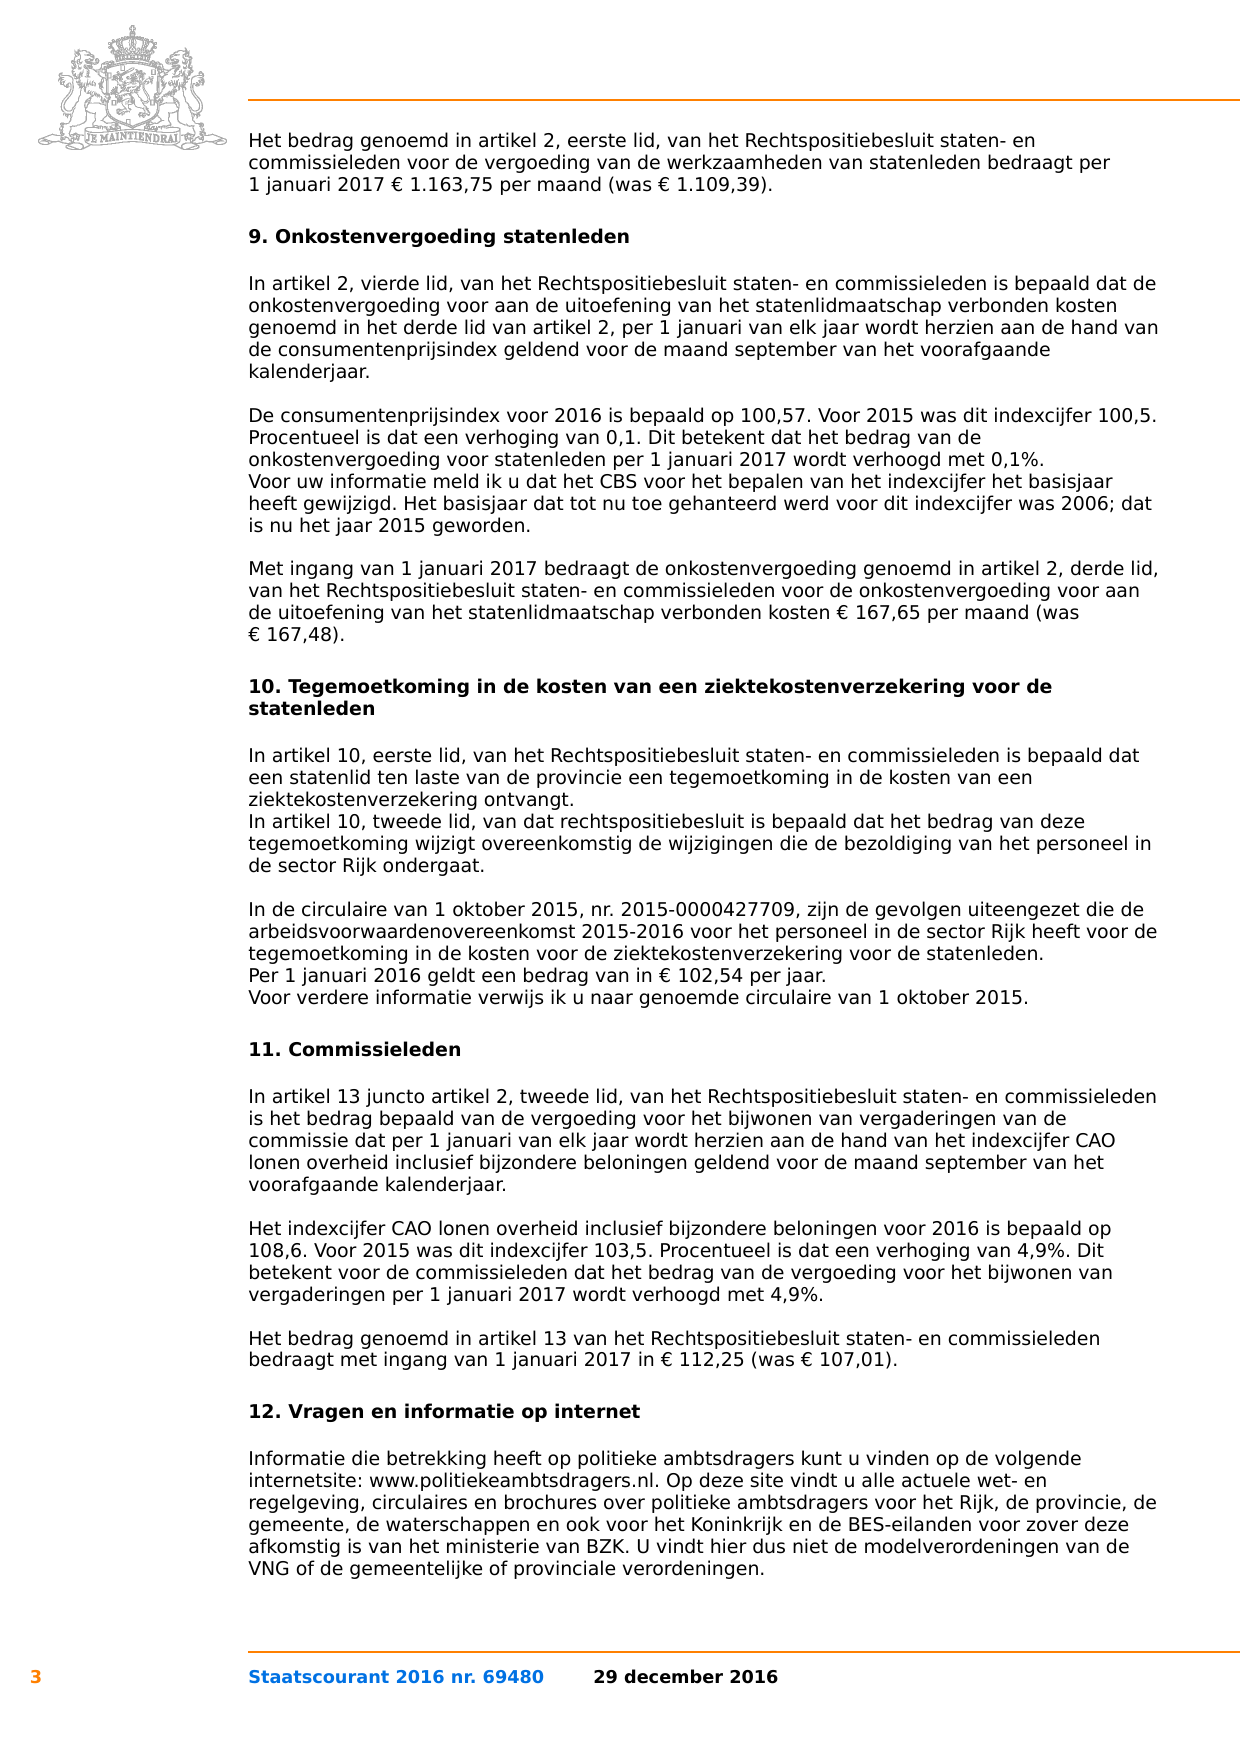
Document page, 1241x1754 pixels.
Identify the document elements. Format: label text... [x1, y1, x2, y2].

text Het bedrag genoemd in artikel 2, eerste lid, van het Rechtspositiebesluit staten- en commissieleden voor de vergoeding van de werkzaamheden van statenleden bedraagt per 1 januari 2017 € 1.163,75 per maand (was € 1.109,39). [248, 130, 1163, 196]
text De consumentenprijsindex voor 2016 is bepaald op 100,57. Voor 2015 was dit indexcijfer 100,5. Procentueel is dat een verhoging van 0,1. Dit betekent dat het bedrag van de onkostenvergoeding voor statenleden per 1 januari 2017 wordt verhoogd met 0,1%. [248, 404, 1163, 471]
text Met ingang van 1 januari 2017 bedraagt de onkostenvergoeding genoemd in artikel 2, derde lid, van het Rechtspositiebesluit staten- en commissieleden voor de onkostenvergoeding voor aan de uitoefening van het statenlidmaatschap verbonden kosten € 167,65 per maand (was € 167,48). [248, 558, 1163, 646]
text In artikel 10, eerste lid, van het Rechtspositiebesluit staten- en commissieleden is bepaald dat een statenlid ten laste van de provincie een tegemoetkoming in de kosten van een ziektekostenverzekering ontvangt. [248, 745, 1163, 811]
subtitle 10. Tegemoetkoming in de kosten van een ziektekostenverzekering voor de statenleden [248, 676, 1163, 720]
text In de circulaire van 1 oktober 2015, nr. 2015-0000427709, zijn de gevolgen uiteengezet die de arbeidsvoorwaardenovereenkomst 2015-2016 voor het personeel in de sector Rijk heeft voor de tegemoetkoming in de kosten voor de ziektekostenverzekering voor de statenleden. [248, 899, 1163, 965]
subtitle 9. Onkostenvergoeding statenleden [248, 226, 1163, 248]
text Voor uw informatie meld ik u dat het CBS voor het bepalen van het indexcijfer het basisjaar heeft gewijzigd. Het basisjaar dat tot nu toe gehanteerd werd voor dit indexcijfer was 2006; dat is nu het jaar 2015 geworden. [248, 471, 1163, 536]
text Het indexcijfer CAO lonen overheid inclusief bijzondere beloningen voor 2016 is bepaald op 108,6. Voor 2015 was dit indexcijfer 103,5. Procentueel is dat een verhoging van 4,9%. Dit betekent voor de commissieleden dat het bedrag van de vergoeding voor het bijwonen van vergaderingen per 1 januari 2017 wordt verhoogd met 4,9%. [248, 1218, 1163, 1306]
subtitle 12. Vragen en informatie op internet [248, 1401, 1163, 1423]
text In artikel 10, tweede lid, van dat rechtspositiebesluit is bepaald dat het bedrag van deze tegemoetkoming wijzigt overeenkomstig de wijzigingen die de bezoldiging van het personeel in de sector Rijk ondergaat. [248, 811, 1163, 877]
text In artikel 13 juncto artikel 2, tweede lid, van het Rechtspositiebesluit staten- en commissieleden is het bedrag bepaald van de vergoeding voor het bijwonen van vergaderingen van de commissie dat per 1 januari van elk jaar wordt herzien aan de hand van het indexcijfer CAO lonen overheid inclusief bijzondere beloningen geldend voor de maand september van het voorafgaande kalenderjaar. [248, 1086, 1163, 1196]
subtitle 11. Commissieleden [248, 1039, 1163, 1061]
picture [38, 25, 227, 150]
text Voor verdere informatie verwijs ik u naar genoemde circulaire van 1 oktober 2015. [248, 987, 1163, 1009]
text Per 1 januari 2016 geldt een bedrag van in € 102,54 per jaar. [248, 965, 1163, 987]
text Informatie die betrekking heeft op politieke ambtsdragers kunt u vinden op de volgende internetsite: www.politiekeambtsdragers.nl. Op deze site vindt u alle actuele wet- en regelgeving, circulaires en brochures over politieke ambtsdragers voor het Rijk, de provincie, de gemeente, de waterschappen en ook voor het Koninkrijk en de BES-eilanden voor zover deze afkomstig is van het ministerie van BZK. U vindt hier dus niet de modelverordeningen van de VNG of de gemeentelijke of provinciale verordeningen. [248, 1448, 1163, 1580]
text In artikel 2, vierde lid, van het Rechtspositiebesluit staten- en commissieleden is bepaald dat de onkostenvergoeding voor aan de uitoefening van het statenlidmaatschap verbonden kosten genoemd in het derde lid van artikel 2, per 1 januari van elk jaar wordt herzien aan de hand van de consumentenprijsindex geldend voor de maand september van het voorafgaande kalenderjaar. [248, 273, 1163, 383]
text Het bedrag genoemd in artikel 13 van het Rechtspositiebesluit staten- en commissieleden bedraagt met ingang van 1 januari 2017 in € 112,25 (was € 107,01). [248, 1327, 1163, 1371]
